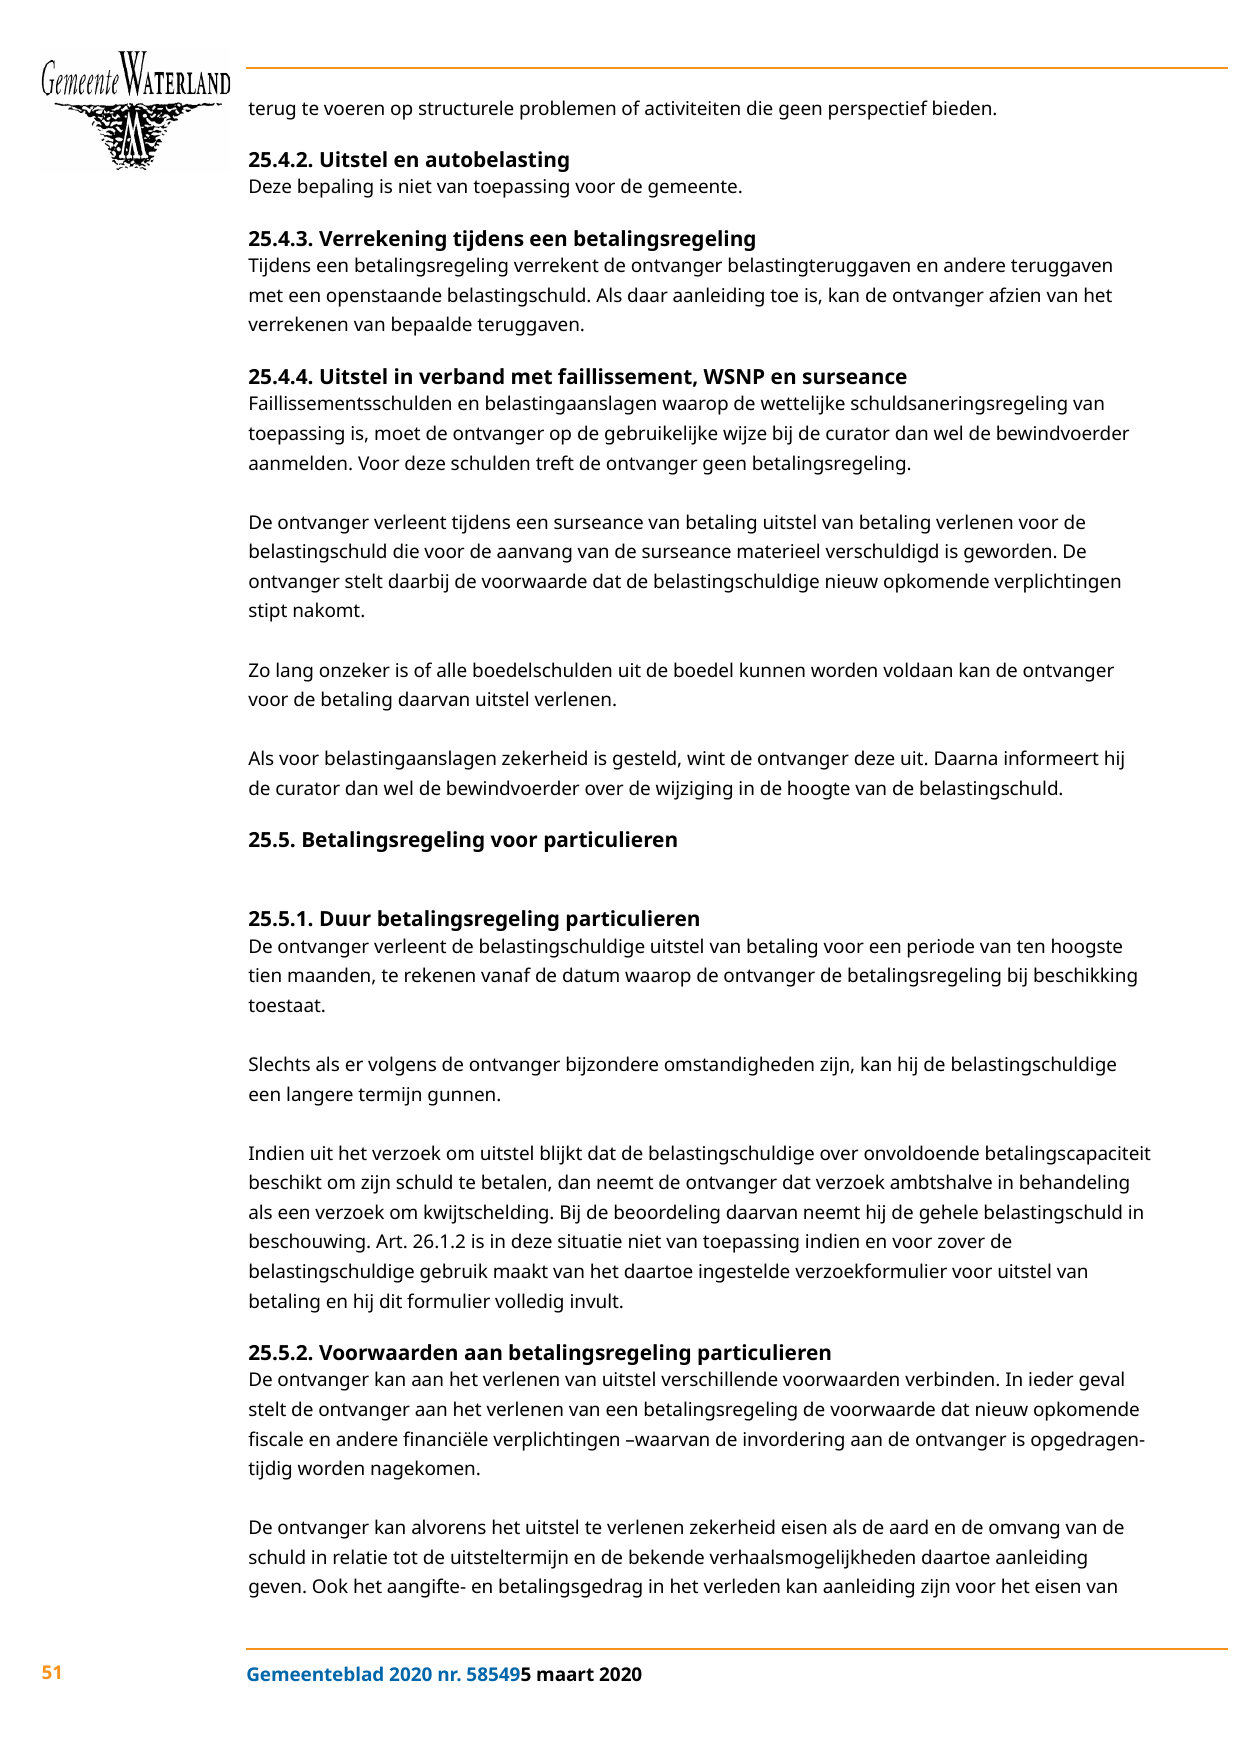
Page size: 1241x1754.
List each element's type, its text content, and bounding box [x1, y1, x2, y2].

text Faillissementsschulden en belastingaanslagen waarop de wettelijke schuldsaneringsregeling van toepassing is, moet de ontvanger op de gebruikelijke wijze bij de curator dan wel de bewindvoerder aanmelden. Voor deze schulden treft de ontvanger geen betalingsregeling. [248, 391, 1152, 475]
text De ontvanger kan aan het verlenen van uitstel verschillende voorwaarden verbinden. In ieder geval stelt de ontvanger aan het verlenen van een betalingsregeling de voorwaarde dat nieuw opkomende fiscale en andere financiële verplichtingen –waarvan de invordering aan de ontvanger is opgedragen- tijdig worden nagekomen. [248, 1367, 1152, 1481]
text 25.5.2. Voorwaarden aan betalingsregeling particulieren [248, 1338, 1152, 1367]
text 25.4.4. Uitstel in verband met faillissement, WSNP en surseance [248, 362, 1152, 391]
text Slechts als er volgens de ontvanger bijzondere omstandigheden zijn, kan hij de belastingschuldige een langere termijn gunnen. [248, 1051, 1152, 1106]
text De ontvanger verleent de belastingschuldige uitstel van betaling voor een periode van ten hoogste tien maanden, te rekenen vanaf de datum waarop de ontvanger de betalingsregeling bij beschikking toestaat. [248, 933, 1152, 1018]
text 25.5.1. Duur betalingsregeling particulieren [248, 904, 1152, 933]
text Indien uit het verzoek om uitstel blijkt dat de belastingschuldige over onvoldoende betalingscapaciteit beschikt om zijn schuld te betalen, dan neemt de ontvanger dat verzoek ambtshalve in behandeling als een verzoek om kwijtschelding. Bij de beoordeling daarvan neemt hij de gehele belastingschuld in beschouwing. Art. 26.1.2 is in deze situatie niet van toepassing indien en voor zover de belastingschuldige gebruik maakt van het daartoe ingestelde verzoekformulier voor uitstel van betaling en hij dit formulier volledig invult. [248, 1140, 1152, 1313]
text De ontvanger kan alvorens het uitstel te verlenen zekerheid eisen als de aard en de omvang van de schuld in relatie tot de uitsteltermijn en de bekende verhaalsmogelijkheden daartoe aanleiding geven. Ook het aangifte- en betalingsgedrag in het verleden kan aanleiding zijn voor het eisen van [248, 1514, 1152, 1599]
text Tijdens een betalingsregeling verrekent de ontvanger belastingteruggaven en andere teruggaven met een openstaande belastingschuld. Als daar aanleiding toe is, kan de ontvanger afzien van het verrekenen van bepaalde teruggaven. [248, 252, 1152, 337]
text 25.4.2. Uitstel en autobelasting [248, 145, 1152, 174]
text De ontvanger verleent tijdens een surseance van betaling uitstel van betaling verlenen voor de belastingschuld die voor de aanvang van de surseance materieel verschuldigd is geworden. De ontvanger stelt daarbij de voorwaarde dat de belastingschuldige nieuw opkomende verplichtingen stipt nakomt. [248, 509, 1152, 623]
picture [41, 47, 231, 172]
text 25.5. Betalingsregeling voor particulieren [248, 826, 1152, 854]
text Deze bepaling is niet van toepassing voor de gemeente. [248, 174, 1152, 199]
text Zo lang onzeker is of alle boedelschulden uit de boedel kunnen worden voldaan kan de ontvanger voor de betaling daarvan uitstel verlenen. [248, 657, 1152, 712]
text terug te voeren op structurele problemen of activiteiten die geen perspectief bieden. [248, 95, 1152, 121]
text 25.4.3. Verrekening tijdens een betalingsregeling [248, 224, 1152, 252]
text Als voor belastingaanslagen zekerheid is gesteld, wint de ontvanger deze uit. Daarna informeert hij de curator dan wel de bewindvoerder over de wijziging in de hoogte van de belastingschuld. [248, 746, 1152, 801]
